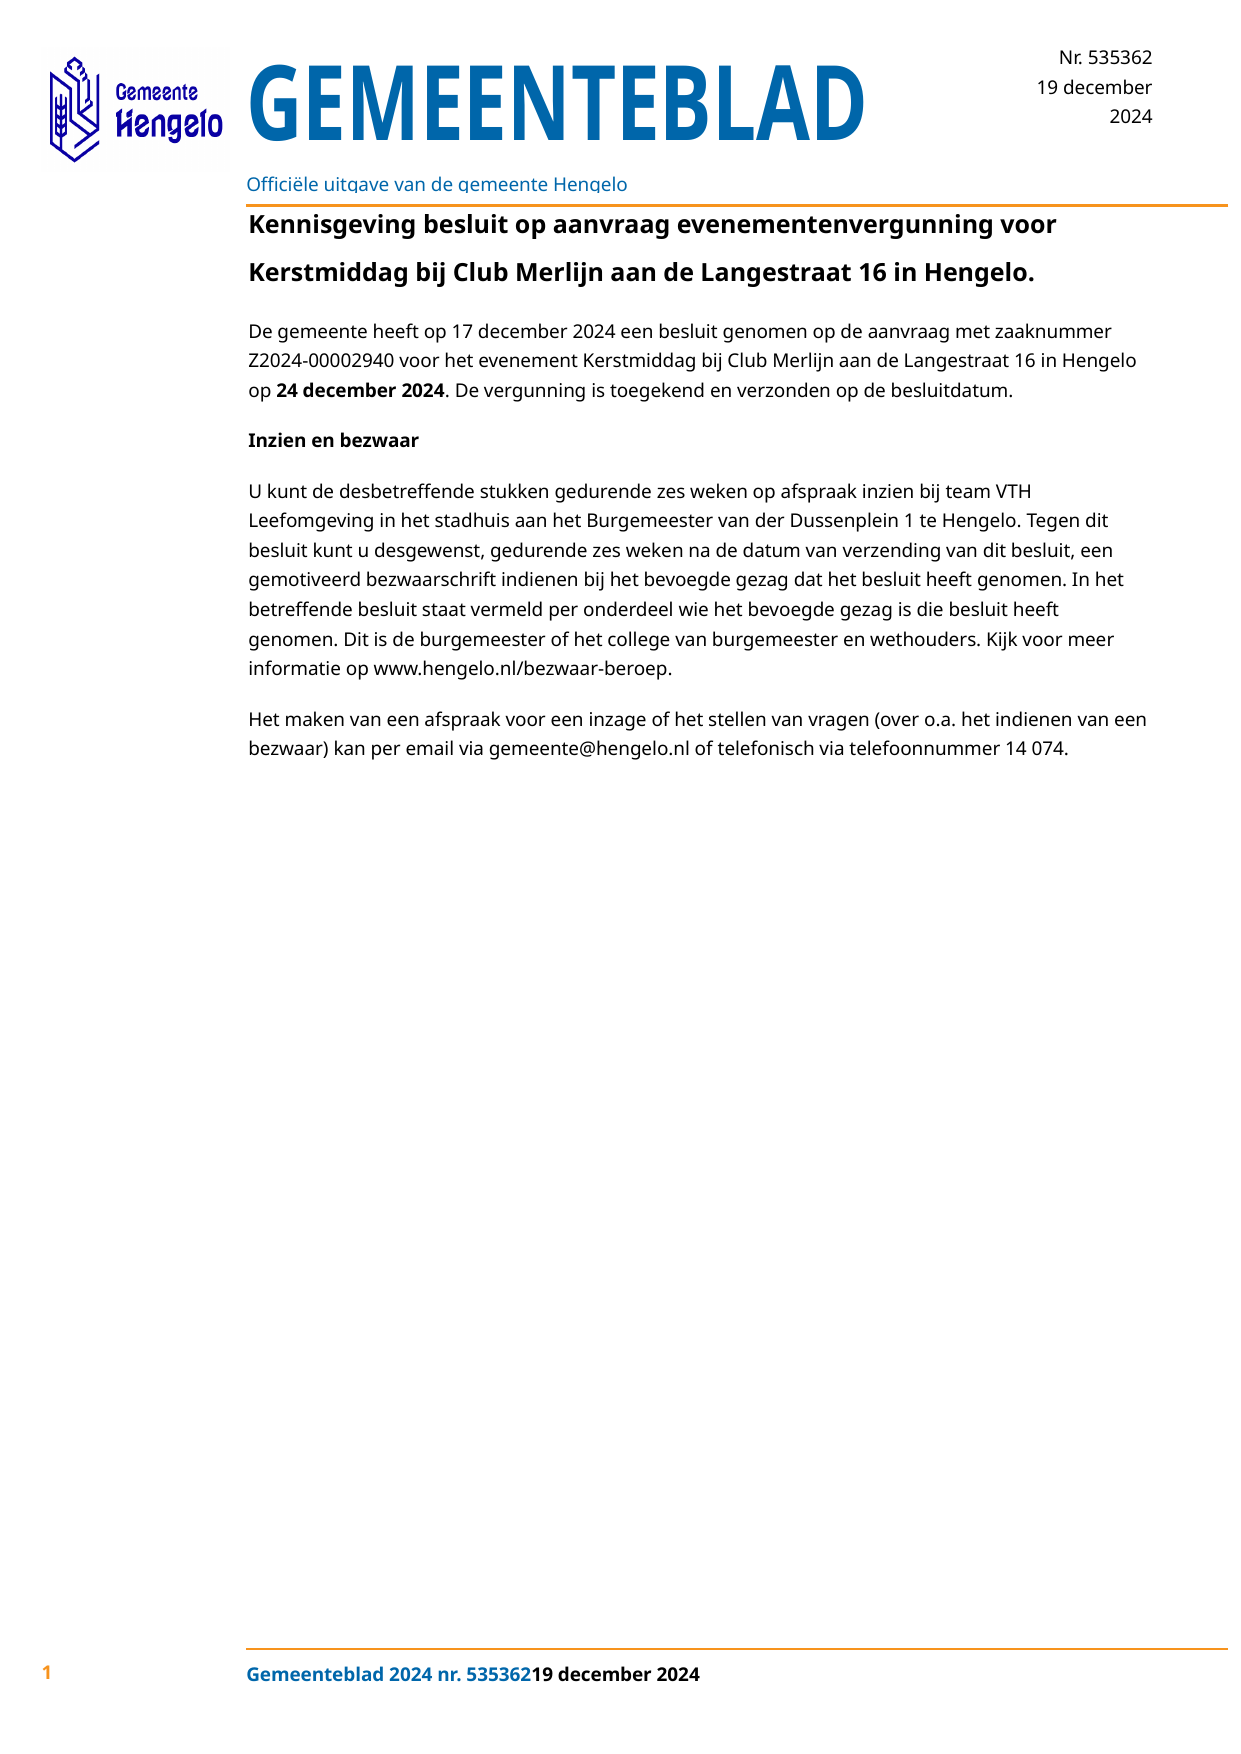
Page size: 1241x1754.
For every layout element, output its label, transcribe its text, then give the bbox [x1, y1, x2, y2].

text De gemeente heeft op 17 december 2024 een besluit genomen op de aanvraag met zaaknummer Z2024-00002940 voor het evenement Kerstmiddag bij Club Merlijn aan de Langestraat 16 in Hengelo op 24 december 2024. De vergunning is toegekend en verzonden op de besluitdatum. [248, 318, 1152, 403]
picture [41, 47, 231, 172]
text Inzien en bezwaar [248, 427, 1152, 453]
text Kennisgeving besluit op aanvraag evenementenvergunning voor Kerstmiddag bij Club Merlijn aan de Langestraat 16 in Hengelo. [248, 207, 1152, 288]
text Het maken van een afspraak voor een inzage of het stellen van vragen (over o.a. het indienen van een bezwaar) kan per email via gemeente@hengelo.nl of telefonisch via telefoonnummer 14 074. [248, 706, 1152, 761]
text U kunt de desbetreffende stukken gedurende zes weken op afspraak inzien bij team VTH Leefomgeving in het stadhuis aan het Burgemeester van der Dussenplein 1 te Hengelo. Tegen dit besluit kunt u desgewenst, gedurende zes weken na de datum van verzending van dit besluit, een gemotiveerd bezwaarschrift indienen bij het bevoegde gezag dat het besluit heeft genomen. In het betreffende besluit staat vermeld per onderdeel wie het bevoegde gezag is die besluit heeft genomen. Dit is de burgemeester of het college van burgemeester en wethouders. Kijk voor meer informatie op www.hengelo.nl/bezwaar-beroep. [248, 478, 1152, 681]
